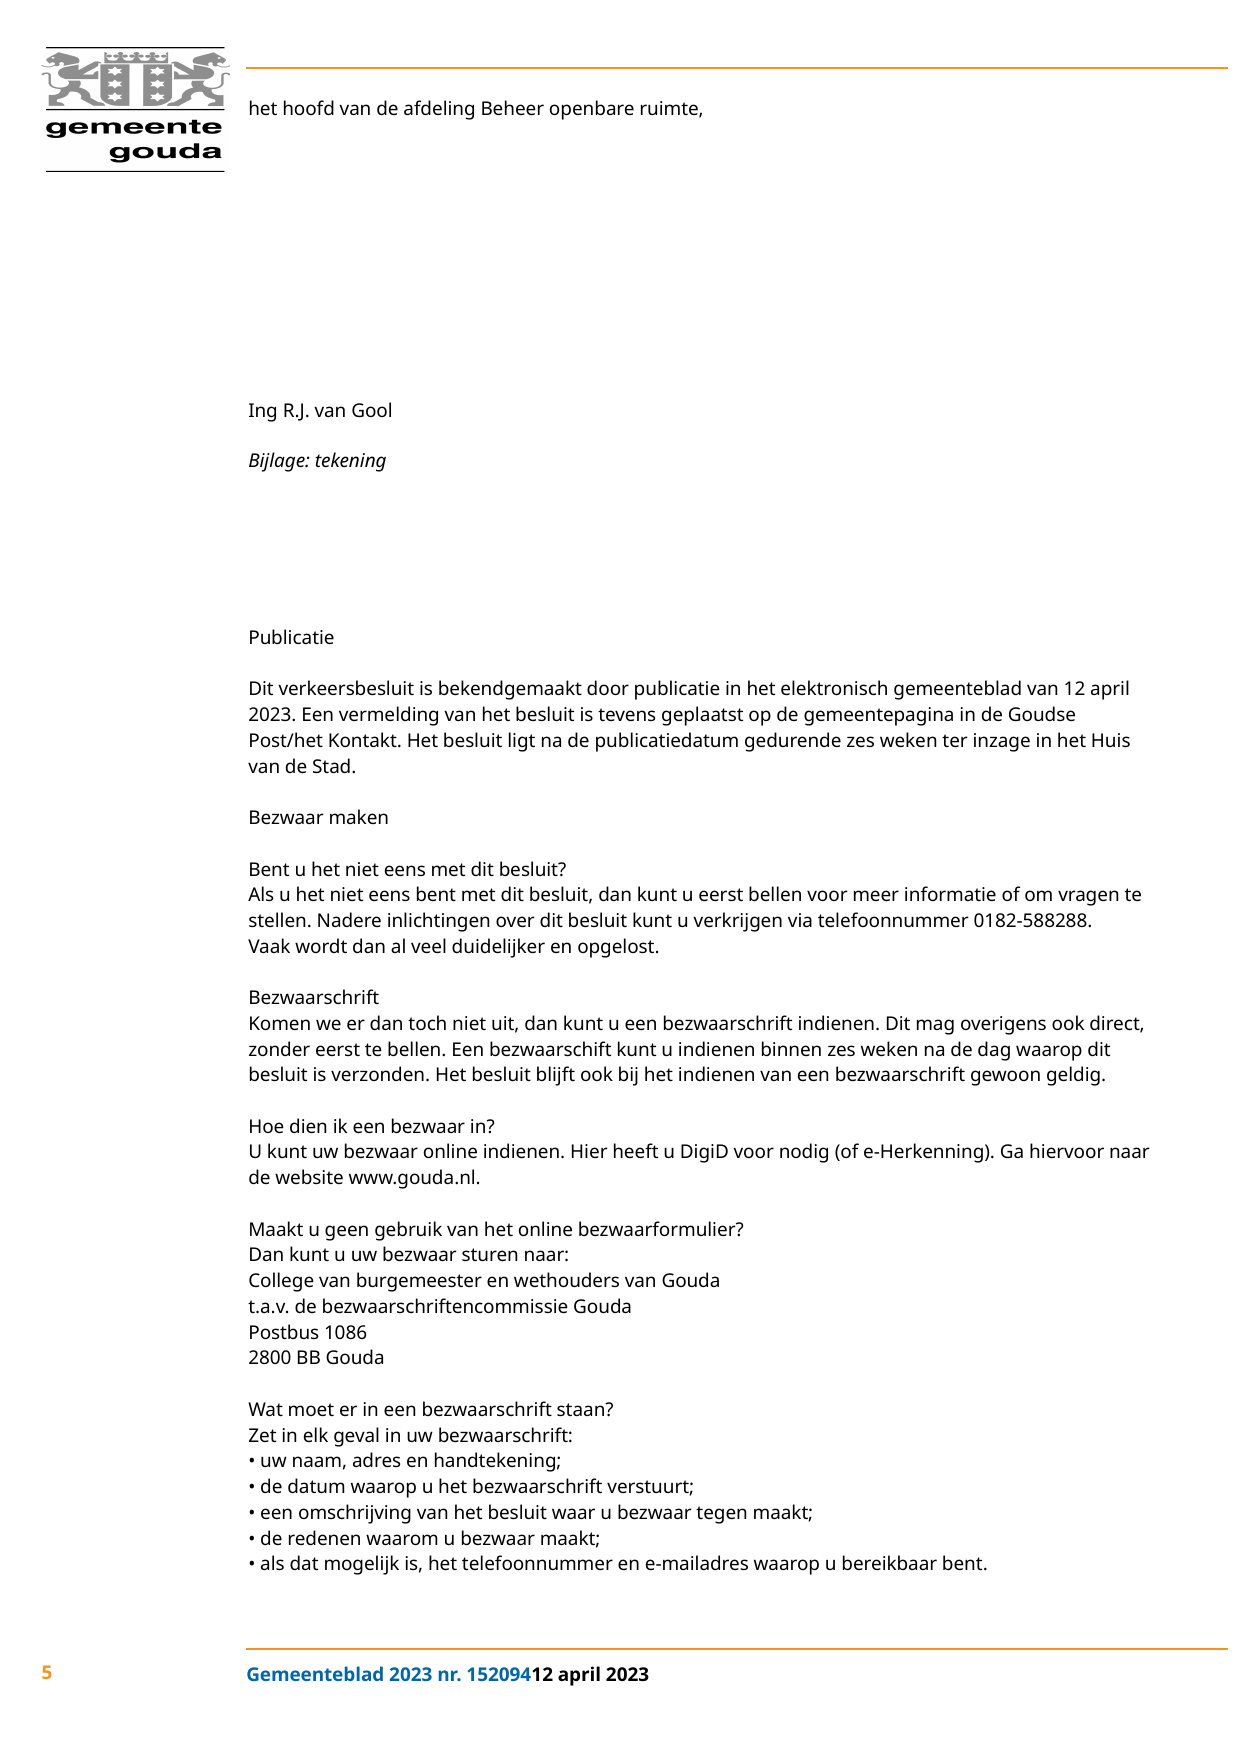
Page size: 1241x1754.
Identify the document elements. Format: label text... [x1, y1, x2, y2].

text Bent u het niet eens met dit besluit? [248, 856, 1152, 881]
text College van burgemeester en wethouders van Gouda [248, 1267, 1152, 1293]
text Publicatie [248, 624, 1152, 650]
text t.a.v. de bezwaarschriftencommissie Gouda [248, 1293, 1152, 1319]
text • als dat mogelijk is, het telefoonnummer en e-mailadres waarop u bereikbaar bent. [248, 1550, 1152, 1576]
text Als u het niet eens bent met dit besluit, dan kunt u eerst bellen voor meer informatie of om vragen te stellen. Nadere inlichtingen over dit besluit kunt u verkrijgen via telefoonnummer 0182-588288. [248, 881, 1152, 933]
text • uw naam, adres en handtekening; [248, 1447, 1152, 1473]
text Hoe dien ik een bezwaar in? [248, 1113, 1152, 1139]
text • de redenen waarom u bezwaar maakt; [248, 1525, 1152, 1550]
text Komen we er dan toch niet uit, dan kunt u een bezwaarschrift indienen. Dit mag overigens ook direct, zonder eerst te bellen. Een bezwaarschift kunt u indienen binnen zes weken na de dag waarop dit besluit is verzonden. Het besluit blijft ook bij het indienen van een bezwaarschrift gewoon geldig. [248, 1010, 1152, 1087]
text Dit verkeersbesluit is bekendgemaakt door publicatie in het elektronisch gemeenteblad van 12 april 2023. Een vermelding van het besluit is tevens geplaatst op de gemeentepagina in de Goudse Post/het Kontakt. Het besluit ligt na de publicatiedatum gedurende zes weken ter inzage in het Huis van de Stad. [248, 676, 1152, 778]
text Maakt u geen gebruik van het online bezwaarformulier? [248, 1216, 1152, 1242]
text Bezwaarschrift [248, 984, 1152, 1010]
text Dan kunt u uw bezwaar sturen naar: [248, 1242, 1152, 1267]
text • een omschrijving van het besluit waar u bezwaar tegen maakt; [248, 1499, 1152, 1525]
text Bijlage: tekening [248, 448, 1152, 473]
text U kunt uw bezwaar online indienen. Hier heeft u DigiD voor nodig (of e-Herkenning). Ga hiervoor naar de website www.gouda.nl. [248, 1139, 1152, 1190]
text Ing R.J. van Gool [248, 397, 1152, 423]
text • de datum waarop u het bezwaarschrift verstuurt; [248, 1473, 1152, 1499]
picture [41, 47, 231, 172]
text 2800 BB Gouda [248, 1344, 1152, 1370]
text Bezwaar maken [248, 804, 1152, 830]
text Vaak wordt dan al veel duidelijker en opgelost. [248, 933, 1152, 959]
text Postbus 1086 [248, 1319, 1152, 1344]
text het hoofd van de afdeling Beheer openbare ruimte, [248, 95, 1152, 121]
text Zet in elk geval in uw bezwaarschrift: [248, 1422, 1152, 1447]
text Wat moet er in een bezwaarschrift staan? [248, 1396, 1152, 1422]
